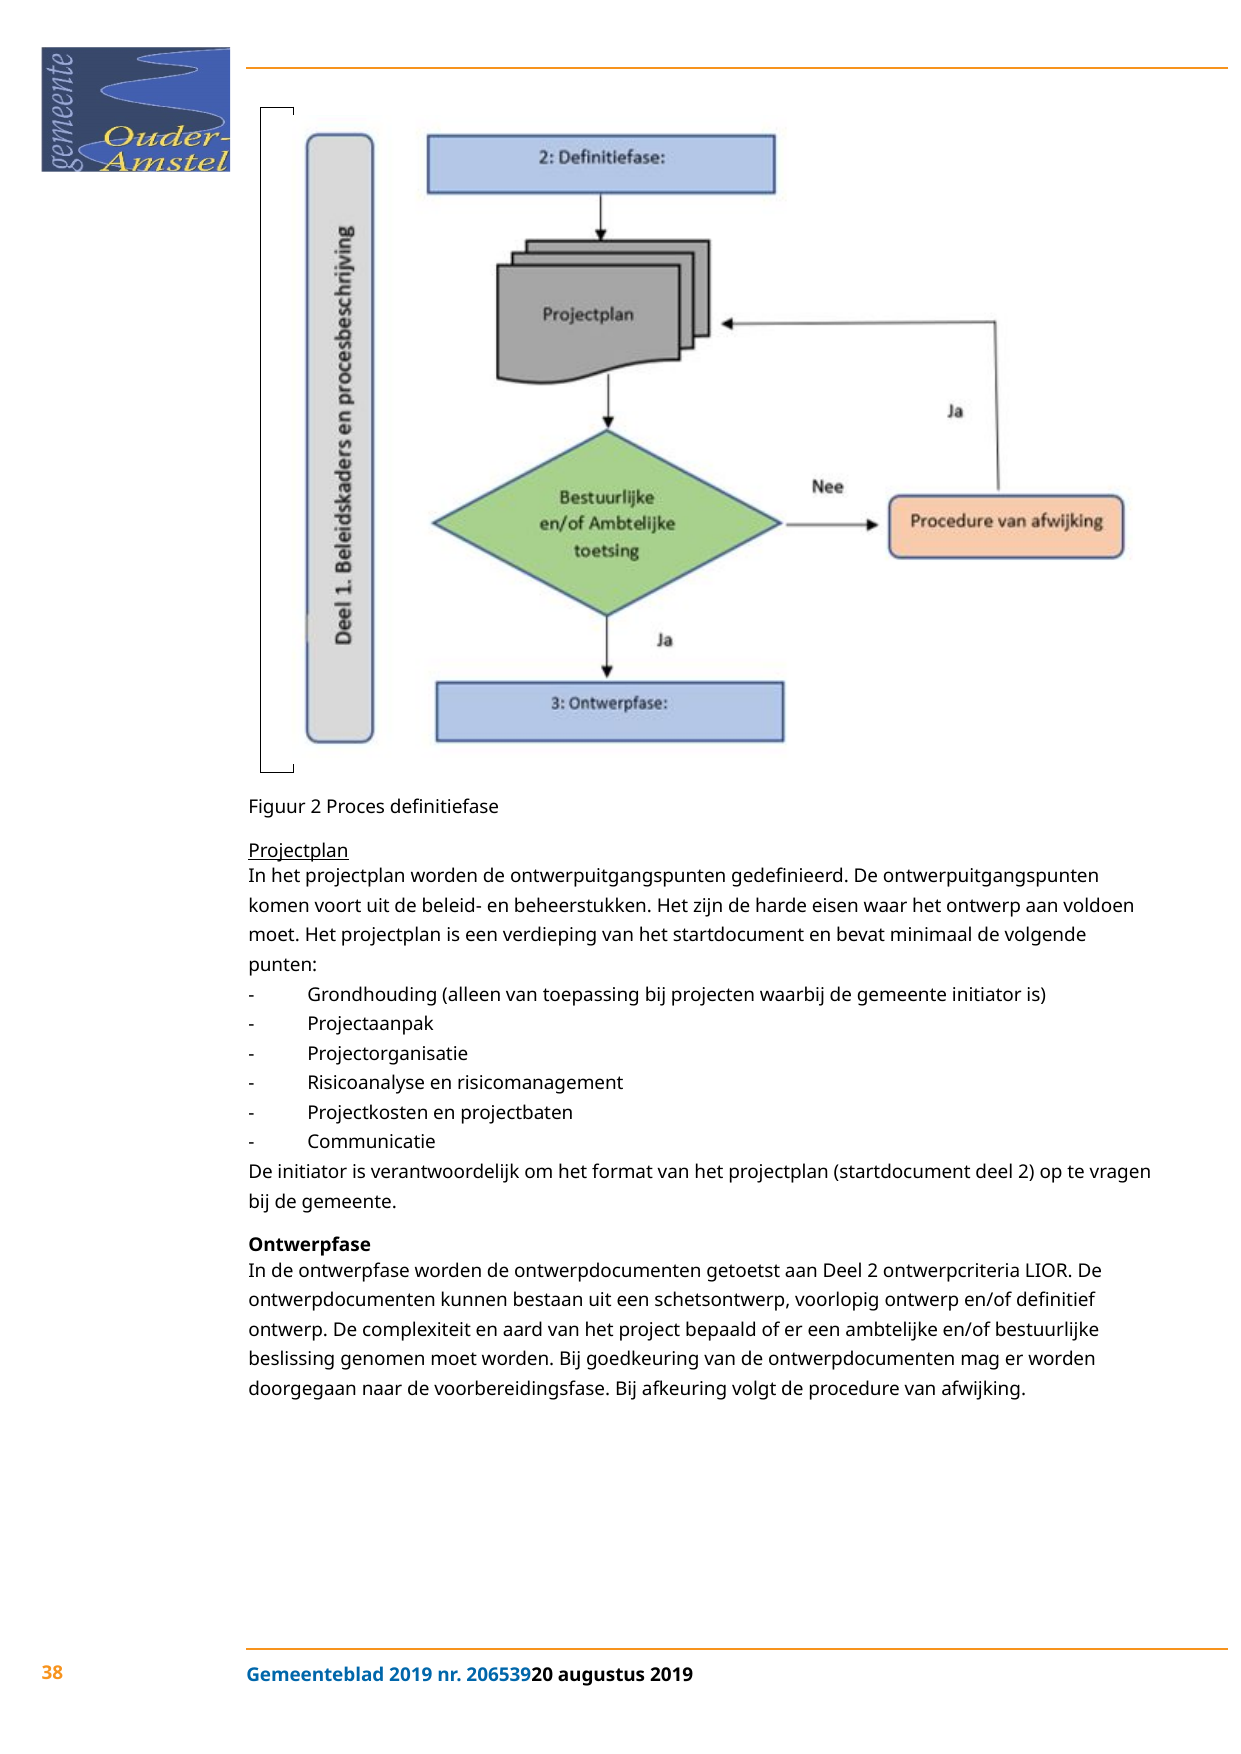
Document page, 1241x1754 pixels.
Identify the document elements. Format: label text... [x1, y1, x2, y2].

list Communicatie [248, 1129, 1152, 1154]
text Ontwerpfase [248, 1231, 1152, 1257]
text Figuur 2 Proces definitiefase [248, 794, 1152, 819]
list Projectaanpak [248, 1010, 1152, 1036]
list Projectorganisatie [248, 1040, 1152, 1066]
list Risicoanalyse en risicomanagement [248, 1069, 1152, 1095]
text De initiator is verantwoordelijk om het format van het projectplan (startdocument deel 2) op te vragen bij de gemeente. [248, 1158, 1152, 1214]
text In de ontwerpfase worden de ontwerpdocumenten getoetst aan Deel 2 ontwerpcriteria LIOR. De ontwerpdocumenten kunnen bestaan uit een schetsontwerp, voorlopig ontwerp en/of definitief ontwerp. De complexiteit en aard van het project bepaald of er een ambtelijke en/of bestuurlijke beslissing genomen moet worden. Bij goedkeuring van de ontwerpdocumenten mag er worden doorgegaan naar de voorbereidingsfase. Bij afkeuring volgt de procedure van afwijking. [248, 1257, 1152, 1401]
picture [41, 47, 231, 172]
picture [268, 115, 1173, 764]
list Projectkosten en projectbaten [248, 1099, 1152, 1125]
list Grondhouding (alleen van toepassing bij projecten waarbij de gemeente initiator is) [248, 981, 1152, 1007]
text Projectplan [248, 837, 1152, 862]
text In het projectplan worden de ontwerpuitgangspunten gedefinieerd. De ontwerpuitgangspunten komen voort uit de beleid- en beheerstukken. Het zijn de harde eisen waar het ontwerp aan voldoen moet. Het projectplan is een verdieping van het startdocument en bevat minimaal de volgende punten: [248, 862, 1152, 977]
